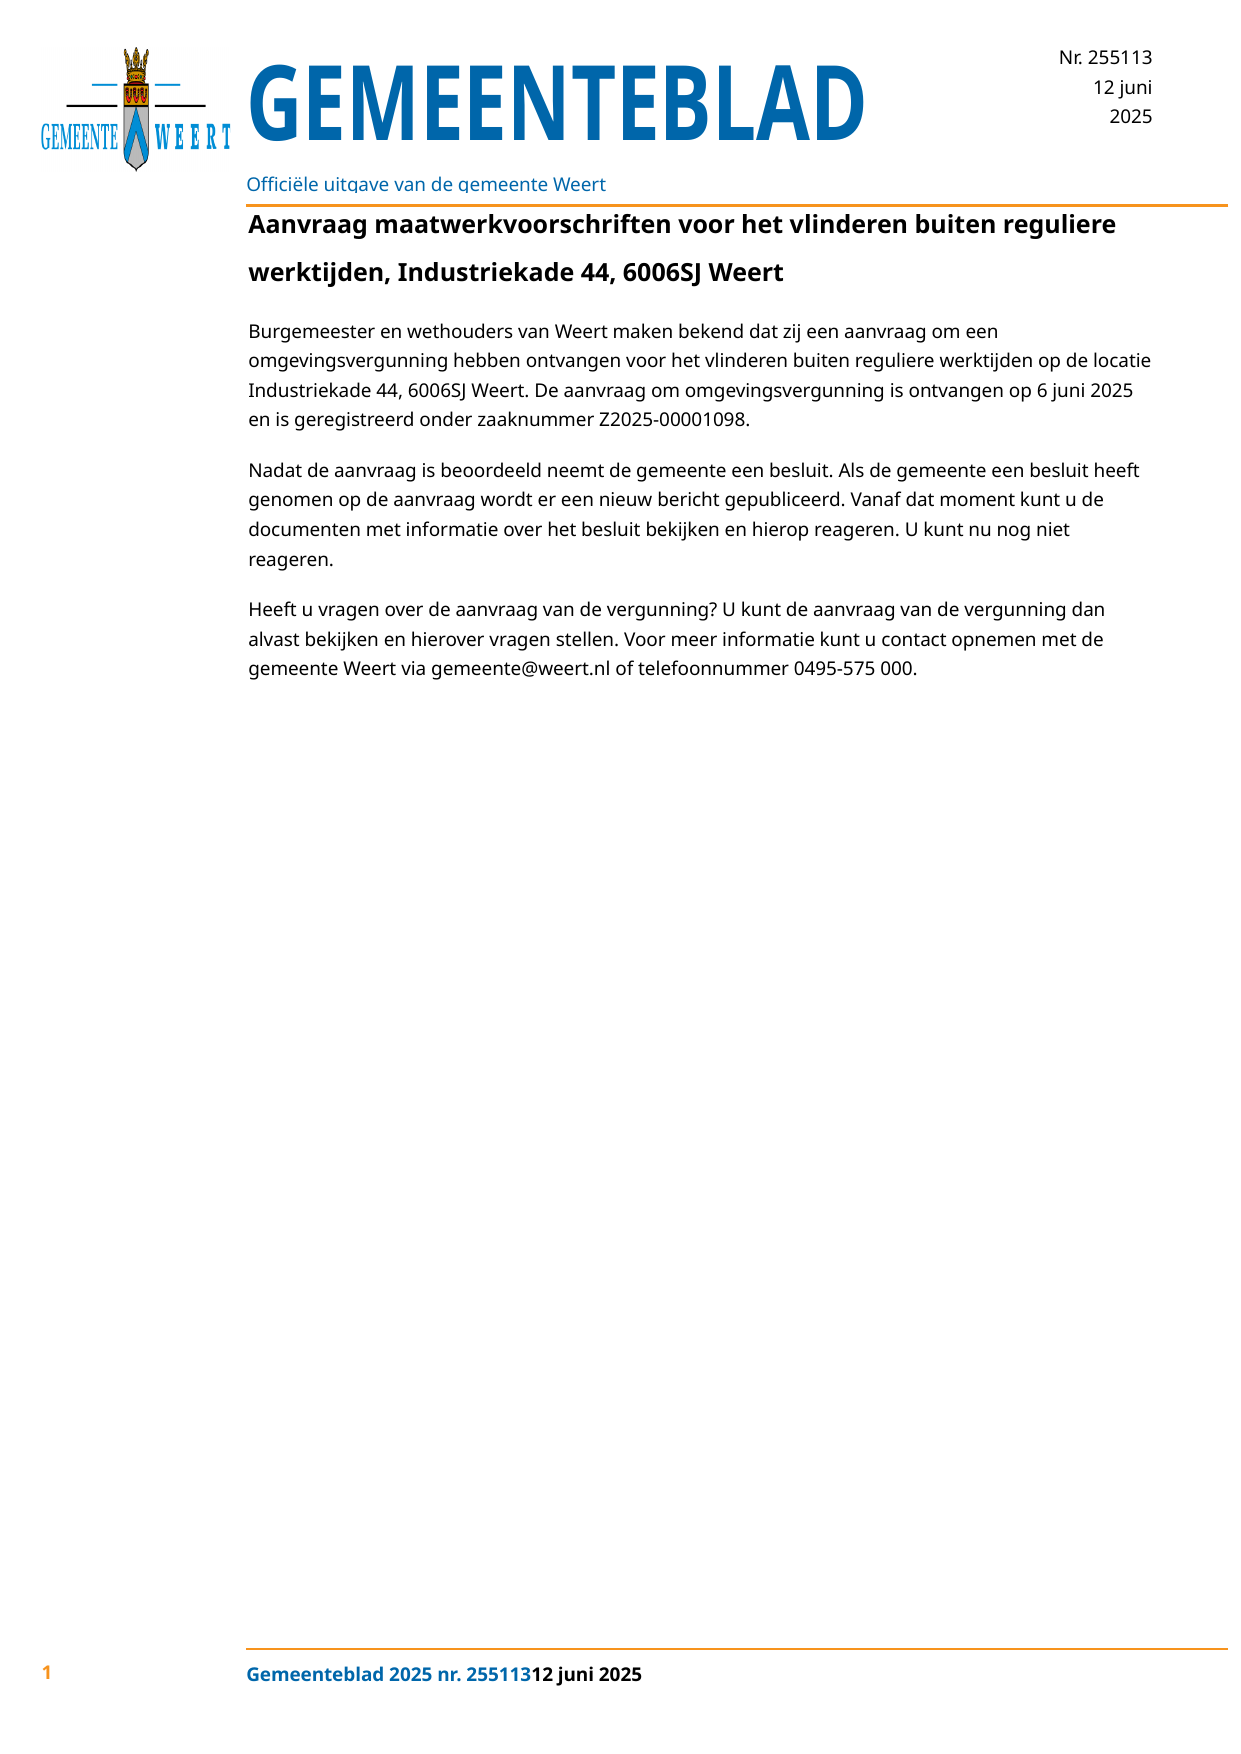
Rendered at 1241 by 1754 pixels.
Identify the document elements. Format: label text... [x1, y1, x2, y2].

picture [41, 47, 231, 172]
text Nadat de aanvraag is beoordeeld neemt de gemeente een besluit. Als de gemeente een besluit heeft genomen op de aanvraag wordt er een nieuw bericht gepubliceerd. Vanaf dat moment kunt u de documenten met informatie over het besluit bekijken en hierop reageren. U kunt nu nog niet reageren. [248, 457, 1152, 572]
text Burgemeester en wethouders van Weert maken bekend dat zij een aanvraag om een omgevingsvergunning hebben ontvangen voor het vlinderen buiten reguliere werktijden op de locatie Industriekade 44, 6006SJ Weert. De aanvraag om omgevingsvergunning is ontvangen op 6 juni 2025 en is geregistreerd onder zaaknummer Z2025-00001098. [248, 318, 1152, 432]
text Heeft u vragen over de aanvraag van de vergunning? U kunt de aanvraag van de vergunning dan alvast bekijken en hierover vragen stellen. Voor meer informatie kunt u contact opnemen met de gemeente Weert via gemeente@weert.nl of telefoonnummer 0495-575 000. [248, 596, 1152, 681]
text Aanvraag maatwerkvoorschriften voor het vlinderen buiten reguliere werktijden, Industriekade 44, 6006SJ Weert [248, 207, 1152, 288]
